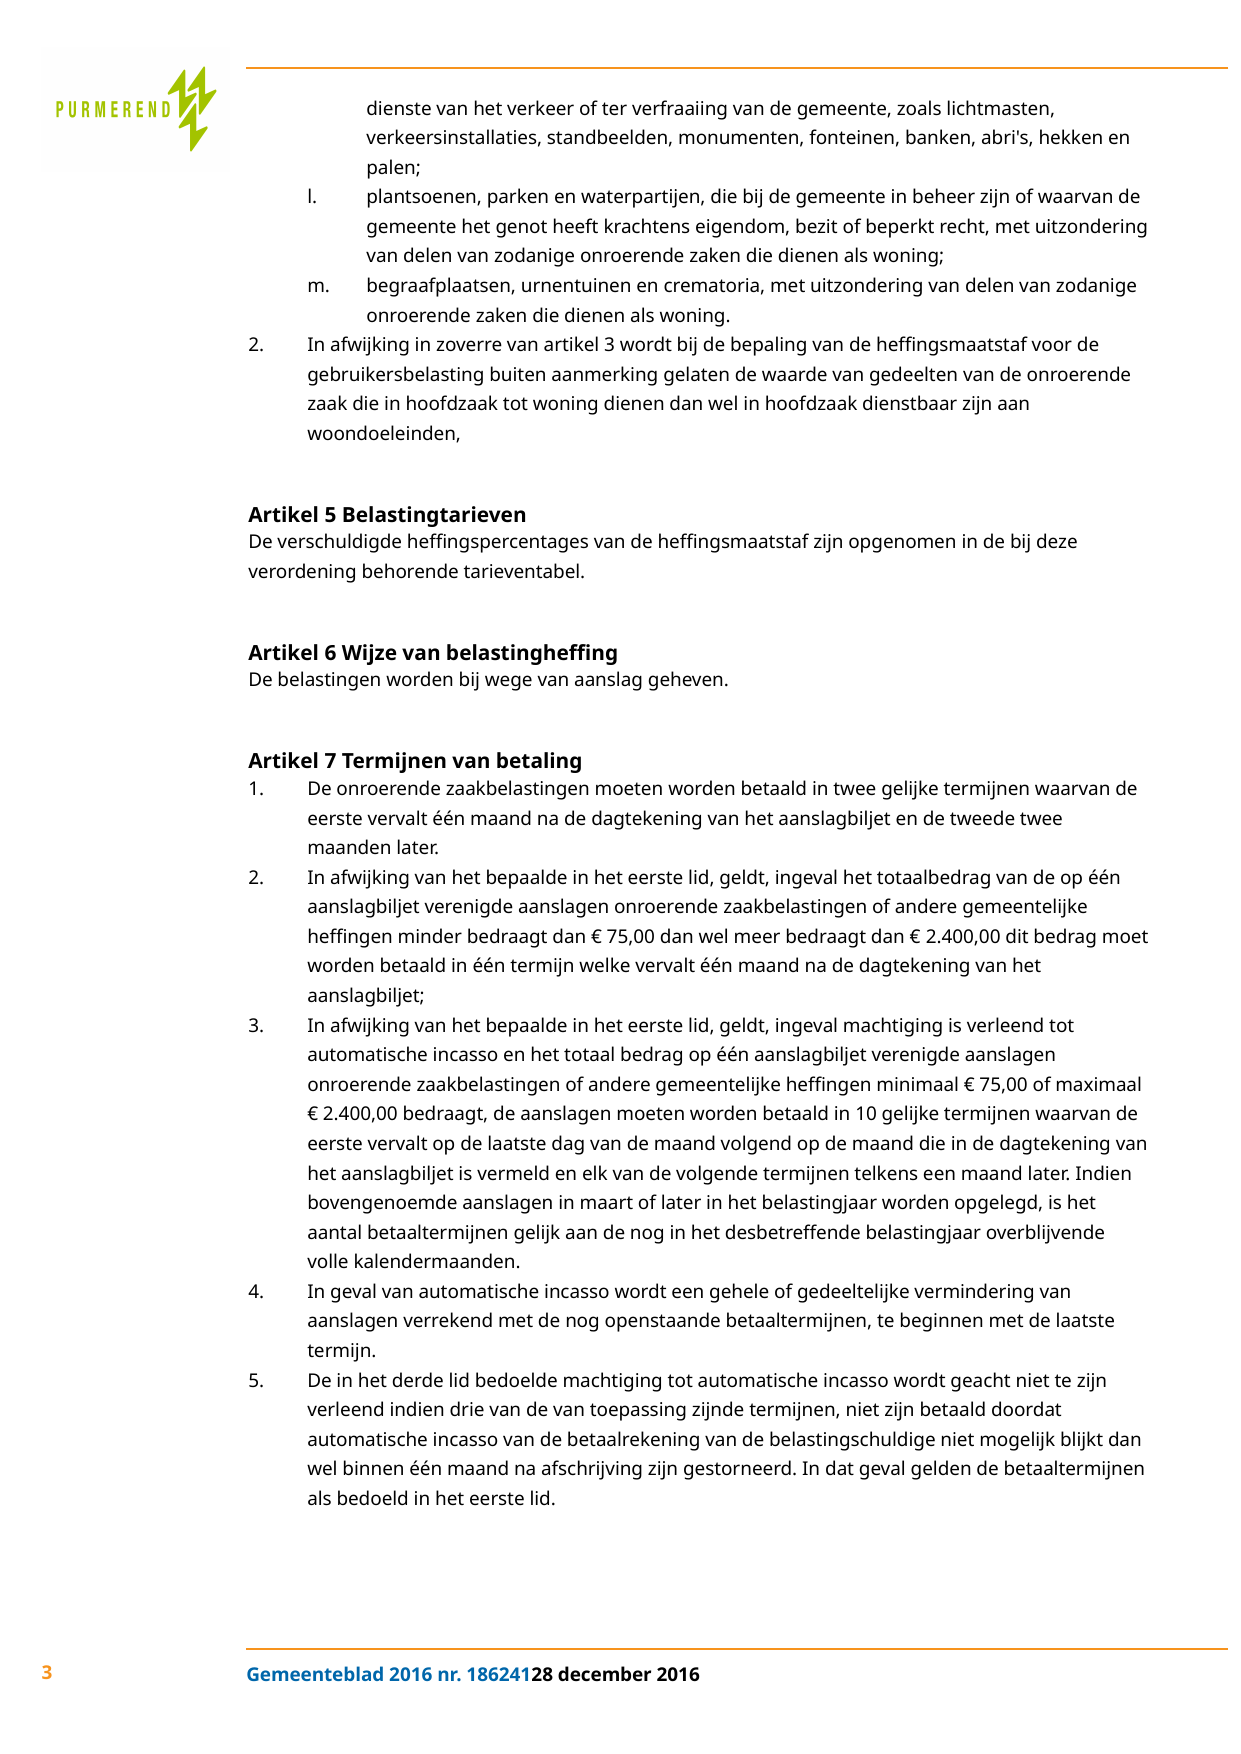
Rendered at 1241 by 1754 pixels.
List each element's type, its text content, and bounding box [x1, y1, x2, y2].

list In afwijking in zoverre van artikel 3 wordt bij de bepaling van de heffingsmaatstaf voor de gebruikersbelasting buiten aanmerking gelaten de waarde van gedeelten van de onroerende zaak die in hoofdzaak tot woning dienen dan wel in hoofdzaak dienstbaar zijn aan woondoeleinden, [248, 331, 1152, 446]
text Artikel 6 Wijze van belastingheffing [248, 638, 1152, 667]
list In afwijking van het bepaalde in het eerste lid, geldt, ingeval het totaalbedrag van de op één aanslagbiljet verenigde aanslagen onroerende zaakbelastingen of andere gemeentelijke heffingen minder bedraagt dan € 75,00 dan wel meer bedraagt dan € 2.400,00 dit bedrag moet worden betaald in één termijn welke vervalt één maand na de dagtekening van het aanslagbiljet; [248, 864, 1152, 1008]
list In geval van automatische incasso wordt een gehele of gedeeltelijke vermindering van aanslagen verrekend met de nog openstaande betaaltermijnen, te beginnen met de laatste termijn. [248, 1278, 1152, 1363]
text Artikel 7 Termijnen van betaling [248, 747, 1152, 775]
list begraafplaatsen, urnentuinen en crematoria, met uitzondering van delen van zodanige onroerende zaken die dienen als woning. [307, 272, 1152, 328]
picture [41, 47, 231, 172]
list dienste van het verkeer of ter verfraaiing van de gemeente, zoals lichtmasten, verkeersinstallaties, standbeelden, monumenten, fonteinen, banken, abri's, hekken en palen; [307, 95, 1152, 180]
list De onroerende zaakbelastingen moeten worden betaald in twee gelijke termijnen waarvan de eerste vervalt één maand na de dagtekening van het aanslagbiljet en de tweede twee maanden later. [248, 775, 1152, 860]
list In afwijking van het bepaalde in het eerste lid, geldt, ingeval machtiging is verleend tot automatische incasso en het totaal bedrag op één aanslagbiljet verenigde aanslagen onroerende zaakbelastingen of andere gemeentelijke heffingen minimaal € 75,00 of maximaal € 2.400,00 bedraagt, de aanslagen moeten worden betaald in 10 gelijke termijnen waarvan de eerste vervalt op de laatste dag van de maand volgend op de maand die in de dagtekening van het aanslagbiljet is vermeld en elk van de volgende termijnen telkens een maand later. Indien bovengenoemde aanslagen in maart of later in het belastingjaar worden opgelegd, is het aantal betaaltermijnen gelijk aan de nog in het desbetreffende belastingjaar overblijvende volle kalendermaanden. [248, 1012, 1152, 1274]
list plantsoenen, parken en waterpartijen, die bij de gemeente in beheer zijn of waarvan de gemeente het genot heeft krachtens eigendom, bezit of beperkt recht, met uitzondering van delen van zodanige onroerende zaken die dienen als woning; [307, 183, 1152, 268]
text Artikel 5 Belastingtarieven [248, 500, 1152, 529]
text De belastingen worden bij wege van aanslag geheven. [248, 667, 1152, 692]
text De verschuldigde heffingspercentages van de heffingsmaatstaf zijn opgenomen in de bij deze verordening behorende tarieventabel. [248, 529, 1152, 584]
list De in het derde lid bedoelde machtiging tot automatische incasso wordt geacht niet te zijn verleend indien drie van de van toepassing zijnde termijnen, niet zijn betaald doordat automatische incasso van de betaalrekening van de belastingschuldige niet mogelijk blijkt dan wel binnen één maand na afschrijving zijn gestorneerd. In dat geval gelden de betaaltermijnen als bedoeld in het eerste lid. [248, 1367, 1152, 1511]
